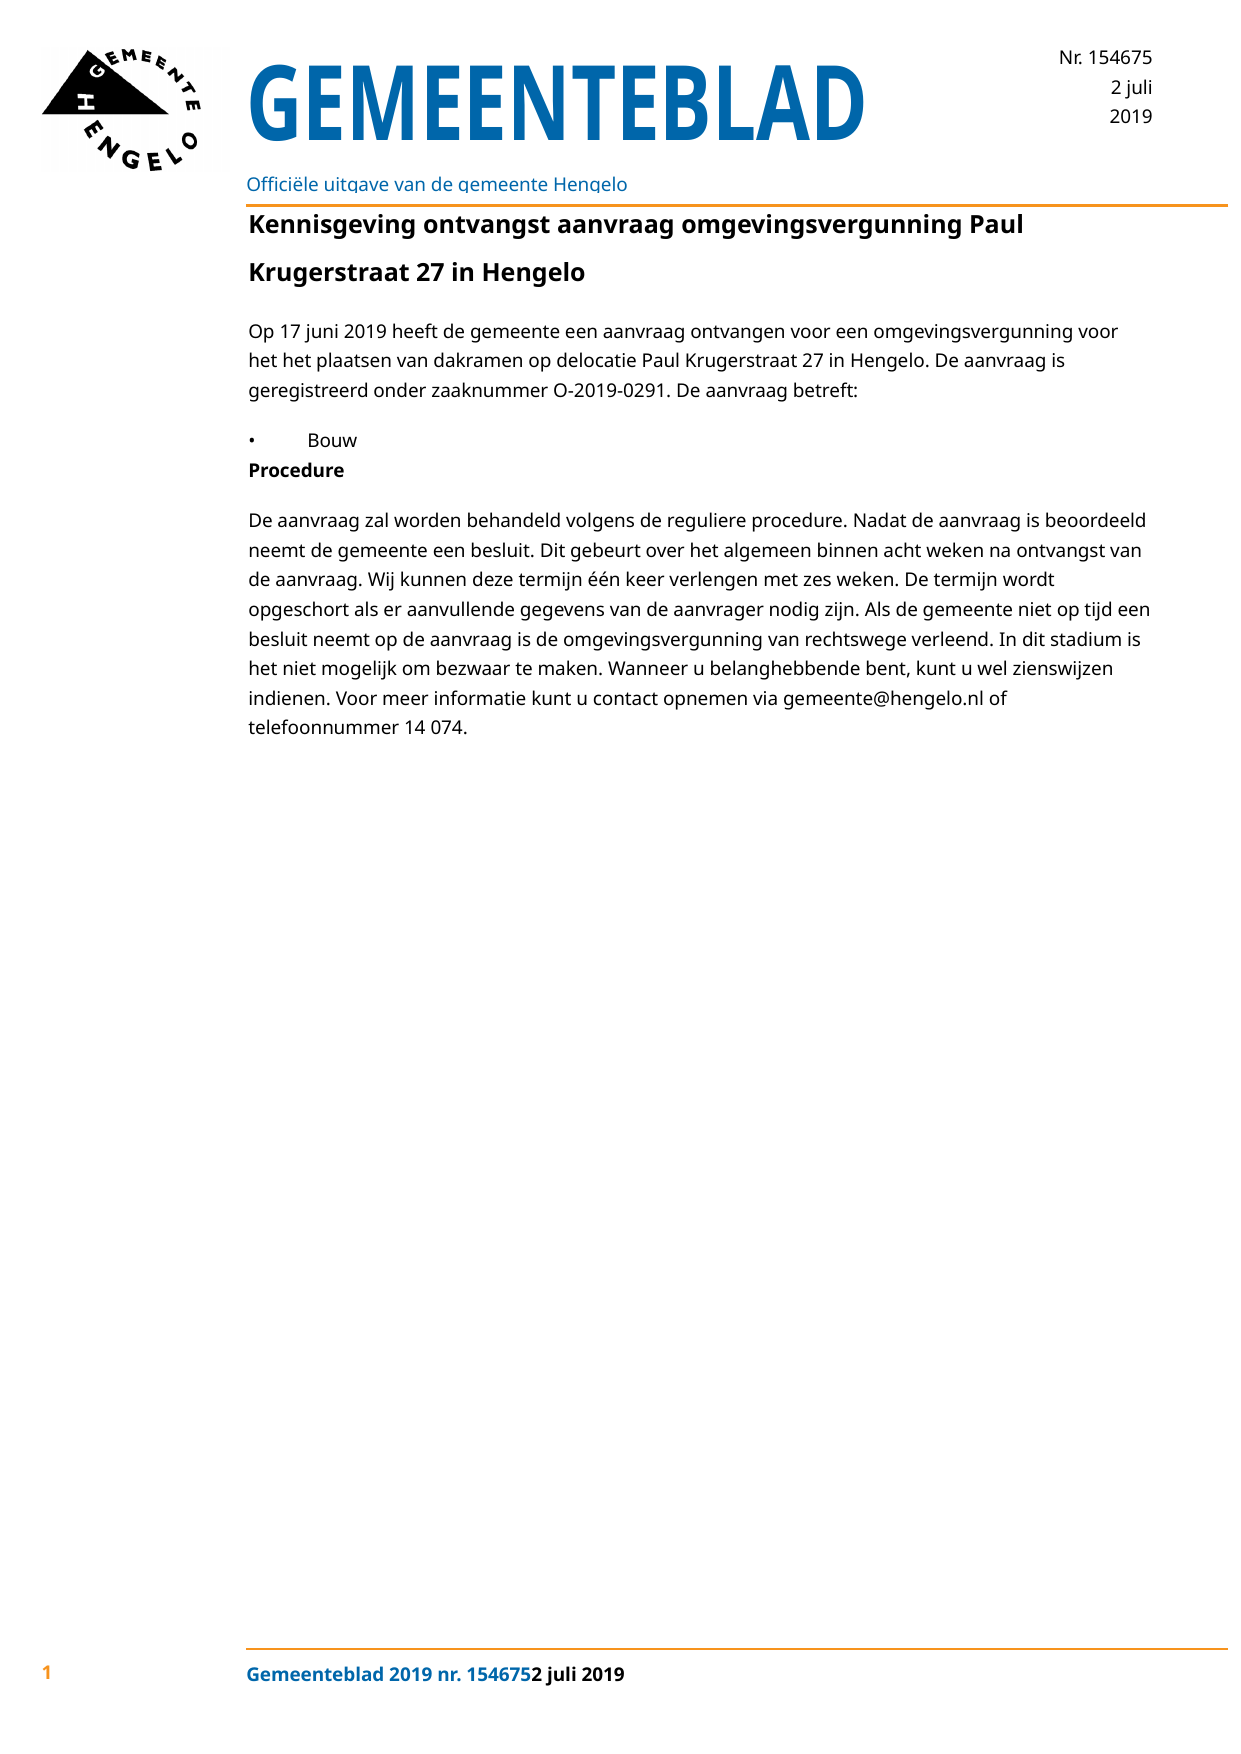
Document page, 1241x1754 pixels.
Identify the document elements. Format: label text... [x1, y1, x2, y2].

text Procedure [248, 457, 1152, 483]
text Op 17 juni 2019 heeft de gemeente een aanvraag ontvangen voor een omgevingsvergunning voor het het plaatsen van dakramen op delocatie Paul Krugerstraat 27 in Hengelo. De aanvraag is geregistreerd onder zaaknummer O-2019-0291. De aanvraag betreft: [248, 318, 1152, 403]
picture [41, 47, 231, 172]
text De aanvraag zal worden behandeld volgens de reguliere procedure. Nadat de aanvraag is beoordeeld neemt de gemeente een besluit. Dit gebeurt over het algemeen binnen acht weken na ontvangst van de aanvraag. Wij kunnen deze termijn één keer verlengen met zes weken. De termijn wordt opgeschort als er aanvullende gegevens van de aanvrager nodig zijn. Als de gemeente niet op tijd een besluit neemt op de aanvraag is de omgevingsvergunning van rechtswege verleend. In dit stadium is het niet mogelijk om bezwaar te maken. Wanneer u belanghebbende bent, kunt u wel zienswijzen indienen. Voor meer informatie kunt u contact opnemen via gemeente@hengelo.nl of telefoonnummer 14 074. [248, 507, 1152, 740]
list Bouw [248, 427, 1152, 453]
text Kennisgeving ontvangst aanvraag omgevingsvergunning Paul Krugerstraat 27 in Hengelo [248, 207, 1152, 288]
